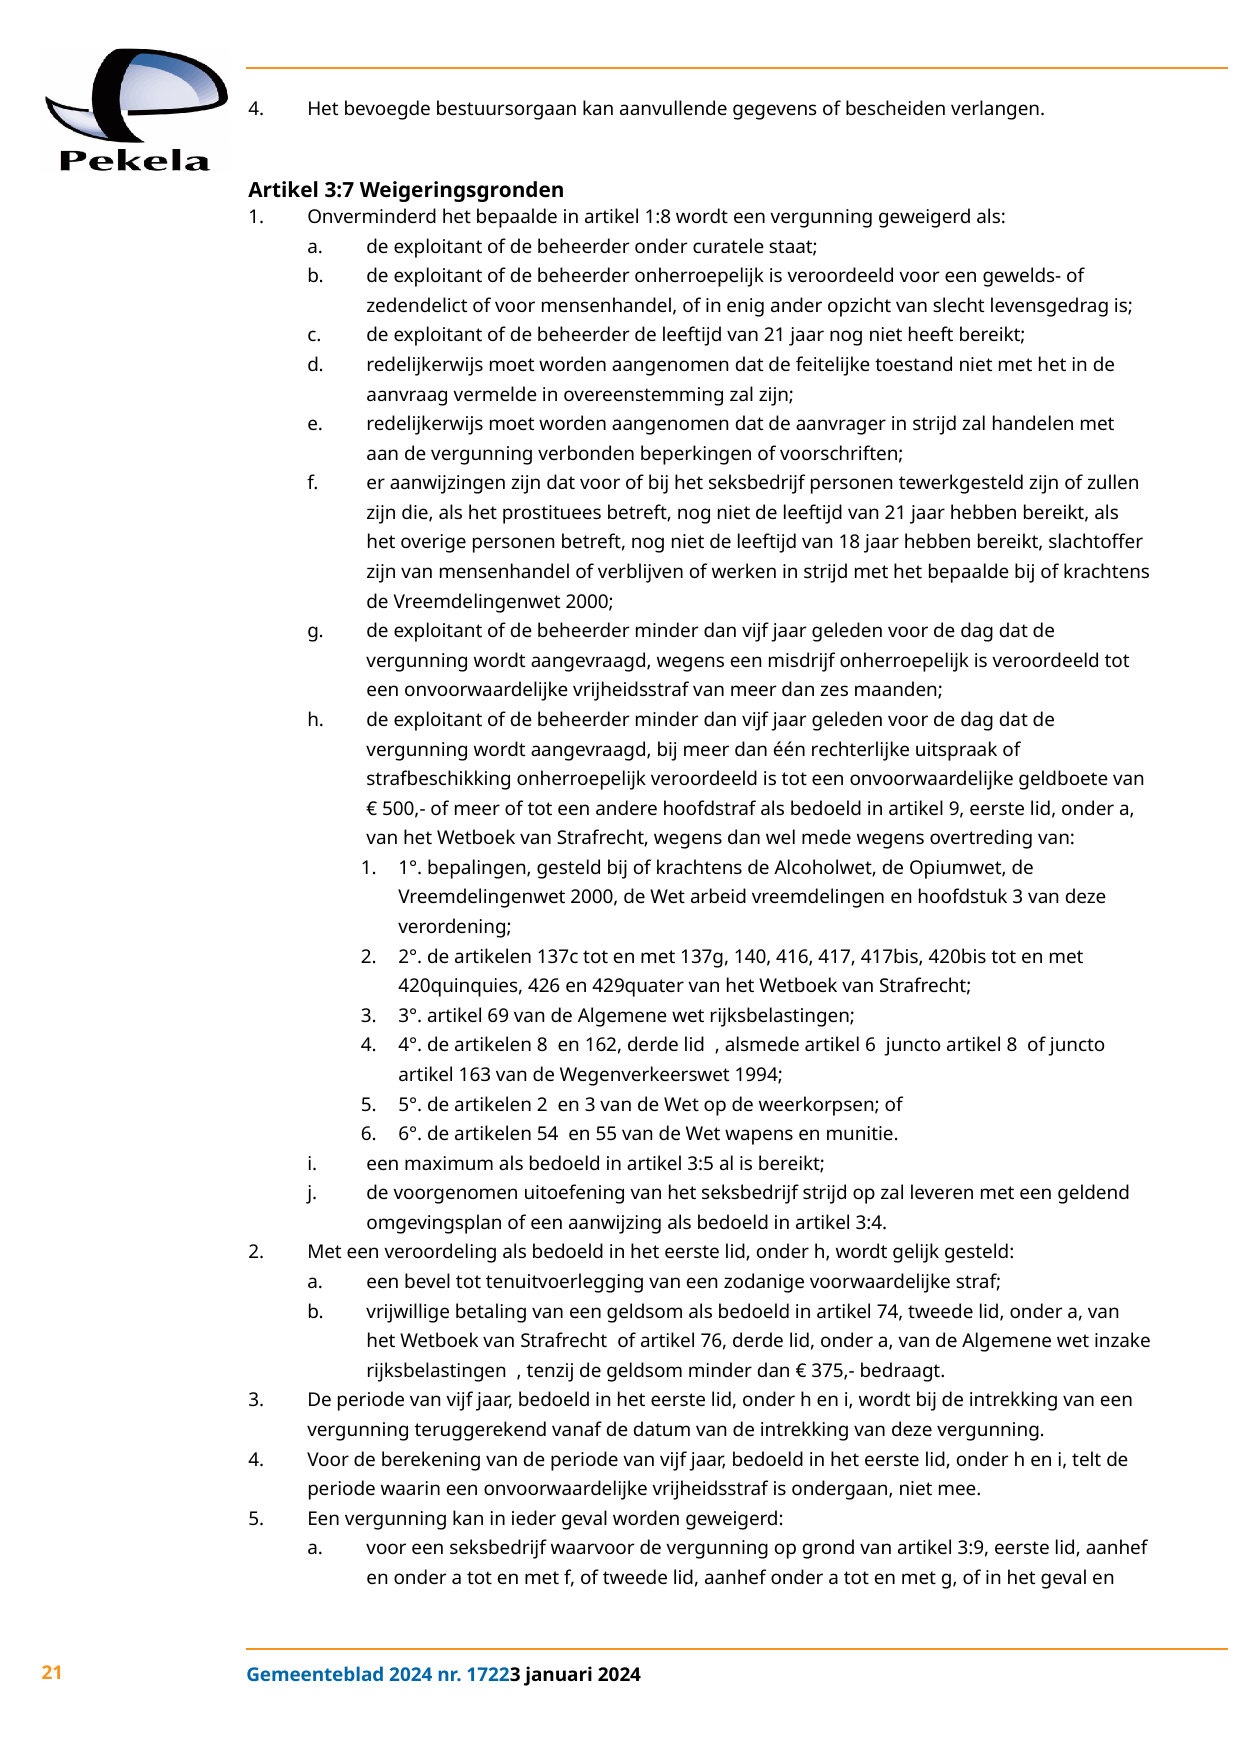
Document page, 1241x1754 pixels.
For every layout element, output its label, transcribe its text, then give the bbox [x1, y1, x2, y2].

list redelijkerwijs moet worden aangenomen dat de feitelijke toestand niet met het in de aanvraag vermelde in overeenstemming zal zijn; [307, 351, 1152, 406]
list 6°. de artikelen 54 en 55 van de Wet wapens en munitie. [361, 1120, 1152, 1146]
list 4°. de artikelen 8 en 162, derde lid , alsmede artikel 6 juncto artikel 8 of juncto artikel 163 van de Wegenverkeerswet 1994; [361, 1032, 1152, 1087]
list Het bevoegde bestuursorgaan kan aanvullende gegevens of bescheiden verlangen. [248, 95, 1152, 121]
list De periode van vijf jaar, bedoeld in het eerste lid, onder h en i, wordt bij de intrekking van een vergunning teruggerekend vanaf de datum van de intrekking van deze vergunning. [248, 1387, 1152, 1442]
list Met een veroordeling als bedoeld in het eerste lid, onder h, wordt gelijk gesteld: [248, 1239, 1152, 1264]
list de exploitant of de beheerder minder dan vijf jaar geleden voor de dag dat de vergunning wordt aangevraagd, bij meer dan één rechterlijke uitspraak of strafbeschikking onherroepelijk veroordeeld is tot een onvoorwaardelijke geldboete van € 500,- of meer of tot een andere hoofdstraf als bedoeld in artikel 9, eerste lid, onder a, van het Wetboek van Strafrecht, wegens dan wel mede wegens overtreding van: [307, 706, 1152, 850]
list 1°. bepalingen, gesteld bij of krachtens de Alcoholwet, de Opiumwet, de Vreemdelingenwet 2000, de Wet arbeid vreemdelingen en hoofdstuk 3 van deze verordening; [361, 854, 1152, 939]
list de exploitant of de beheerder minder dan vijf jaar geleden voor de dag dat de vergunning wordt aangevraagd, wegens een misdrijf onherroepelijk is veroordeeld tot een onvoorwaardelijke vrijheidsstraf van meer dan zes maanden; [307, 617, 1152, 702]
list de exploitant of de beheerder onder curatele staat; [307, 233, 1152, 258]
list de exploitant of de beheerder de leeftijd van 21 jaar nog niet heeft bereikt; [307, 322, 1152, 347]
list een bevel tot tenuitvoerlegging van een zodanige voorwaardelijke straf; [307, 1268, 1152, 1294]
list een maximum als bedoeld in artikel 3:5 al is bereikt; [307, 1150, 1152, 1176]
list voor een seksbedrijf waarvoor de vergunning op grond van artikel 3:9, eerste lid, aanhef en onder a tot en met f, of tweede lid, aanhef onder a tot en met g, of in het geval en [307, 1534, 1152, 1590]
list de exploitant of de beheerder onherroepelijk is veroordeeld voor een gewelds- of zedendelict of voor mensenhandel, of in enig ander opzicht van slecht levensgedrag is; [307, 262, 1152, 318]
text Artikel 3:7 Weigeringsgronden [248, 175, 1152, 203]
list 5°. de artikelen 2 en 3 van de Wet op de weerkorpsen; of [361, 1091, 1152, 1116]
list er aanwijzingen zijn dat voor of bij het seksbedrijf personen tewerkgesteld zijn of zullen zijn die, als het prostituees betreft, nog niet de leeftijd van 21 jaar hebben bereikt, als het overige personen betreft, nog niet de leeftijd van 18 jaar hebben bereikt, slachtoffer zijn van mensenhandel of verblijven of werken in strijd met het bepaalde bij of krachtens de Vreemdelingenwet 2000; [307, 469, 1152, 613]
list Een vergunning kan in ieder geval worden geweigerd: [248, 1505, 1152, 1531]
list redelijkerwijs moet worden aangenomen dat de aanvrager in strijd zal handelen met aan de vergunning verbonden beperkingen of voorschriften; [307, 410, 1152, 466]
list 3°. artikel 69 van de Algemene wet rijksbelastingen; [361, 1002, 1152, 1028]
list Voor de berekening van de periode van vijf jaar, bedoeld in het eerste lid, onder h en i, telt de periode waarin een onvoorwaardelijke vrijheidsstraf is ondergaan, niet mee. [248, 1446, 1152, 1501]
list de voorgenomen uitoefening van het seksbedrijf strijd op zal leveren met een geldend omgevingsplan of een aanwijzing als bedoeld in artikel 3:4. [307, 1179, 1152, 1235]
list vrijwillige betaling van een geldsom als bedoeld in artikel 74, tweede lid, onder a, van het Wetboek van Strafrecht of artikel 76, derde lid, onder a, van de Algemene wet inzake rijksbelastingen , tenzij de geldsom minder dan € 375,- bedraagt. [307, 1298, 1152, 1383]
list 2°. de artikelen 137c tot en met 137g, 140, 416, 417, 417bis, 420bis tot en met 420quinquies, 426 en 429quater van het Wetboek van Strafrecht; [361, 943, 1152, 998]
picture [41, 47, 231, 172]
list Onverminderd het bepaalde in artikel 1:8 wordt een vergunning geweigerd als: [248, 203, 1152, 229]
